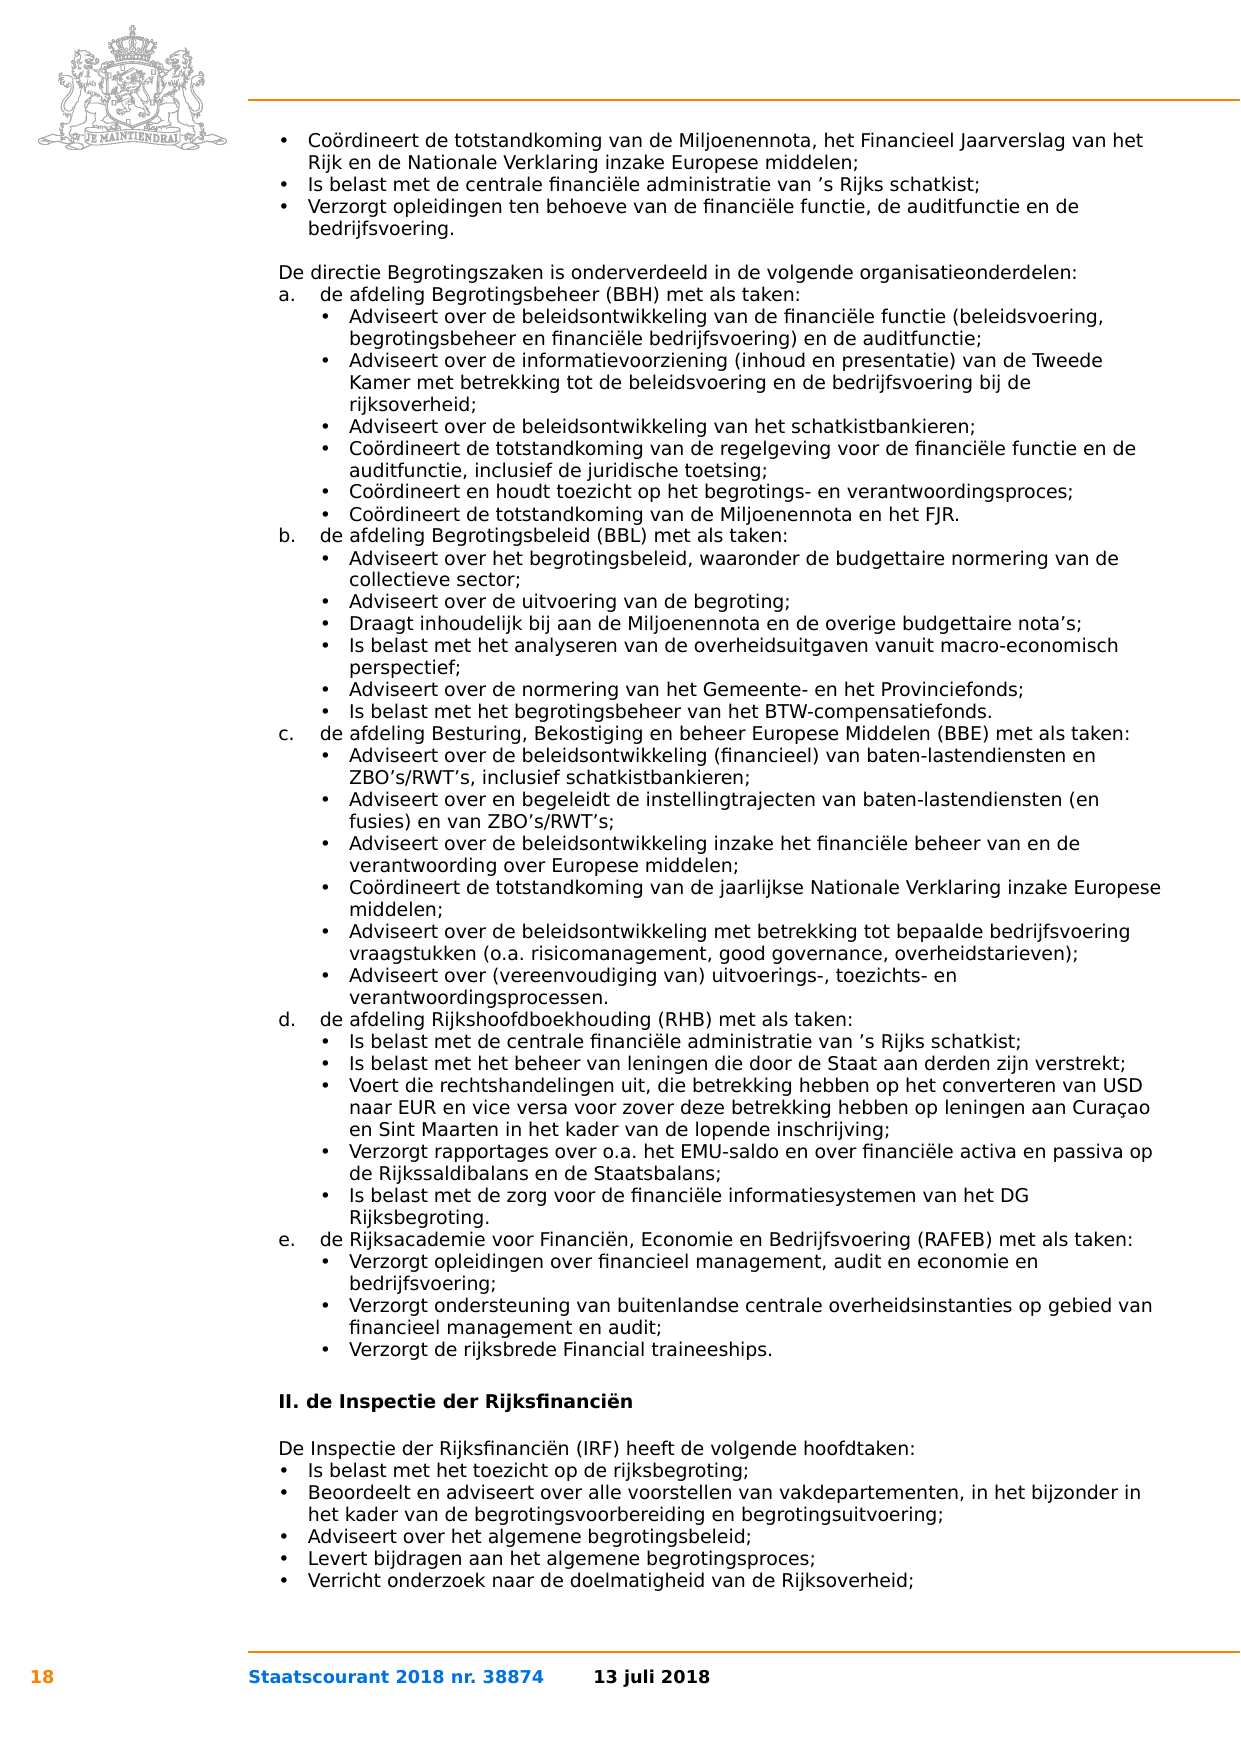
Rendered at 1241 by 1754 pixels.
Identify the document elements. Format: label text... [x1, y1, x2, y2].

text • Adviseert over (vereenvoudiging van) uitvoerings-, toezichts- en verantwoordingsprocessen. [319, 965, 1163, 1009]
text • Levert bijdragen aan het algemene begrotingsproces; [278, 1547, 1163, 1569]
text • Is belast met de centrale financiële administratie van ’s Rijks schatkist; [319, 1031, 1163, 1053]
text • Verzorgt opleidingen over financieel management, audit en economie en bedrijfsvoering; [319, 1251, 1163, 1295]
text • Voert die rechtshandelingen uit, die betrekking hebben op het converteren van USD naar EUR en vice versa voor zover deze betrekking hebben op leningen aan Curaçao en Sint Maarten in het kader van de lopende inschrijving; [319, 1075, 1163, 1141]
text • Coördineert de totstandkoming van de Miljoenennota, het Financieel Jaarverslag van het Rijk en de Nationale Verklaring inzake Europese middelen; [278, 130, 1163, 174]
text • Verzorgt opleidingen ten behoeve van de financiële functie, de auditfunctie en de bedrijfsvoering. [278, 196, 1163, 240]
text • Verzorgt rapportages over o.a. het EMU-saldo en over financiële activa en passiva op de Rijkssaldibalans en de Staatsbalans; [319, 1141, 1163, 1185]
text a. de afdeling Begrotingsbeheer (BBH) met als taken: [278, 284, 1163, 306]
text • Adviseert over de beleidsontwikkeling (financieel) van baten-lastendiensten en ZBO’s/RWT’s, inclusief schatkistbankieren; [319, 745, 1163, 789]
text • Coördineert de totstandkoming van de Miljoenennota en het FJR. [319, 503, 1163, 525]
text • Adviseert over de beleidsontwikkeling van de financiële functie (beleidsvoering, begrotingsbeheer en financiële bedrijfsvoering) en de auditfunctie; [319, 306, 1163, 349]
text • Adviseert over de beleidsontwikkeling met betrekking tot bepaalde bedrijfsvoering vraagstukken (o.a. risicomanagement, good governance, overheidstarieven); [319, 921, 1163, 965]
text • Adviseert over het begrotingsbeleid, waaronder de budgettaire normering van de collectieve sector; [319, 547, 1163, 591]
text • Adviseert over het algemene begrotingsbeleid; [278, 1526, 1163, 1547]
picture [38, 25, 227, 150]
text • Verzorgt de rijksbrede Financial traineeships. [319, 1339, 1163, 1361]
text • Verzorgt ondersteuning van buitenlandse centrale overheidsinstanties op gebied van financieel management en audit; [319, 1295, 1163, 1339]
text • Beoordeelt en adviseert over alle voorstellen van vakdepartementen, in het bijzonder in het kader van de begrotingsvoorbereiding en begrotingsuitvoering; [278, 1482, 1163, 1526]
text • Is belast met het begrotingsbeheer van het BTW-compensatiefonds. [319, 701, 1163, 723]
subtitle II. de Inspectie der Rijksfinanciën [278, 1391, 1163, 1413]
text • Adviseert over de beleidsontwikkeling van het schatkistbankieren; [319, 416, 1163, 437]
text • Coördineert de totstandkoming van de jaarlijkse Nationale Verklaring inzake Europese middelen; [319, 877, 1163, 921]
text • Coördineert en houdt toezicht op het begrotings- en verantwoordingsproces; [319, 481, 1163, 503]
text b. de afdeling Begrotingsbeleid (BBL) met als taken: [278, 525, 1163, 547]
text • Is belast met de centrale financiële administratie van ’s Rijks schatkist; [278, 174, 1163, 196]
text De directie Begrotingszaken is onderverdeeld in de volgende organisatieonderdelen: [278, 262, 1163, 284]
text • Is belast met het toezicht op de rijksbegroting; [278, 1459, 1163, 1482]
text d. de afdeling Rijkshoofdboekhouding (RHB) met als taken: [278, 1009, 1163, 1031]
text • Adviseert over de beleidsontwikkeling inzake het financiële beheer van en de verantwoording over Europese middelen; [319, 833, 1163, 877]
text • Draagt inhoudelijk bij aan de Miljoenennota en de overige budgettaire nota’s; [319, 613, 1163, 635]
text • Adviseert over de uitvoering van de begroting; [319, 591, 1163, 613]
text c. de afdeling Besturing, Bekostiging en beheer Europese Middelen (BBE) met als taken: [278, 723, 1163, 745]
text • Coördineert de totstandkoming van de regelgeving voor de financiële functie en de auditfunctie, inclusief de juridische toetsing; [319, 437, 1163, 481]
text • Adviseert over de informatievoorziening (inhoud en presentatie) van de Tweede Kamer met betrekking tot de beleidsvoering en de bedrijfsvoering bij de rijksoverheid; [319, 349, 1163, 416]
text • Adviseert over de normering van het Gemeente- en het Provinciefonds; [319, 679, 1163, 701]
text • Is belast met het analyseren van de overheidsuitgaven vanuit macro-economisch perspectief; [319, 635, 1163, 679]
text • Is belast met het beheer van leningen die door de Staat aan derden zijn verstrekt; [319, 1053, 1163, 1075]
text De Inspectie der Rijksfinanciën (IRF) heeft de volgende hoofdtaken: [278, 1438, 1163, 1459]
text • Is belast met de zorg voor de financiële informatiesystemen van het DG Rijksbegroting. [319, 1185, 1163, 1229]
text • Adviseert over en begeleidt de instellingtrajecten van baten-lastendiensten (en fusies) en van ZBO’s/RWT’s; [319, 789, 1163, 833]
text • Verricht onderzoek naar de doelmatigheid van de Rijksoverheid; [278, 1569, 1163, 1591]
text e. de Rijksacademie voor Financiën, Economie en Bedrijfsvoering (RAFEB) met als taken: [278, 1229, 1163, 1251]
